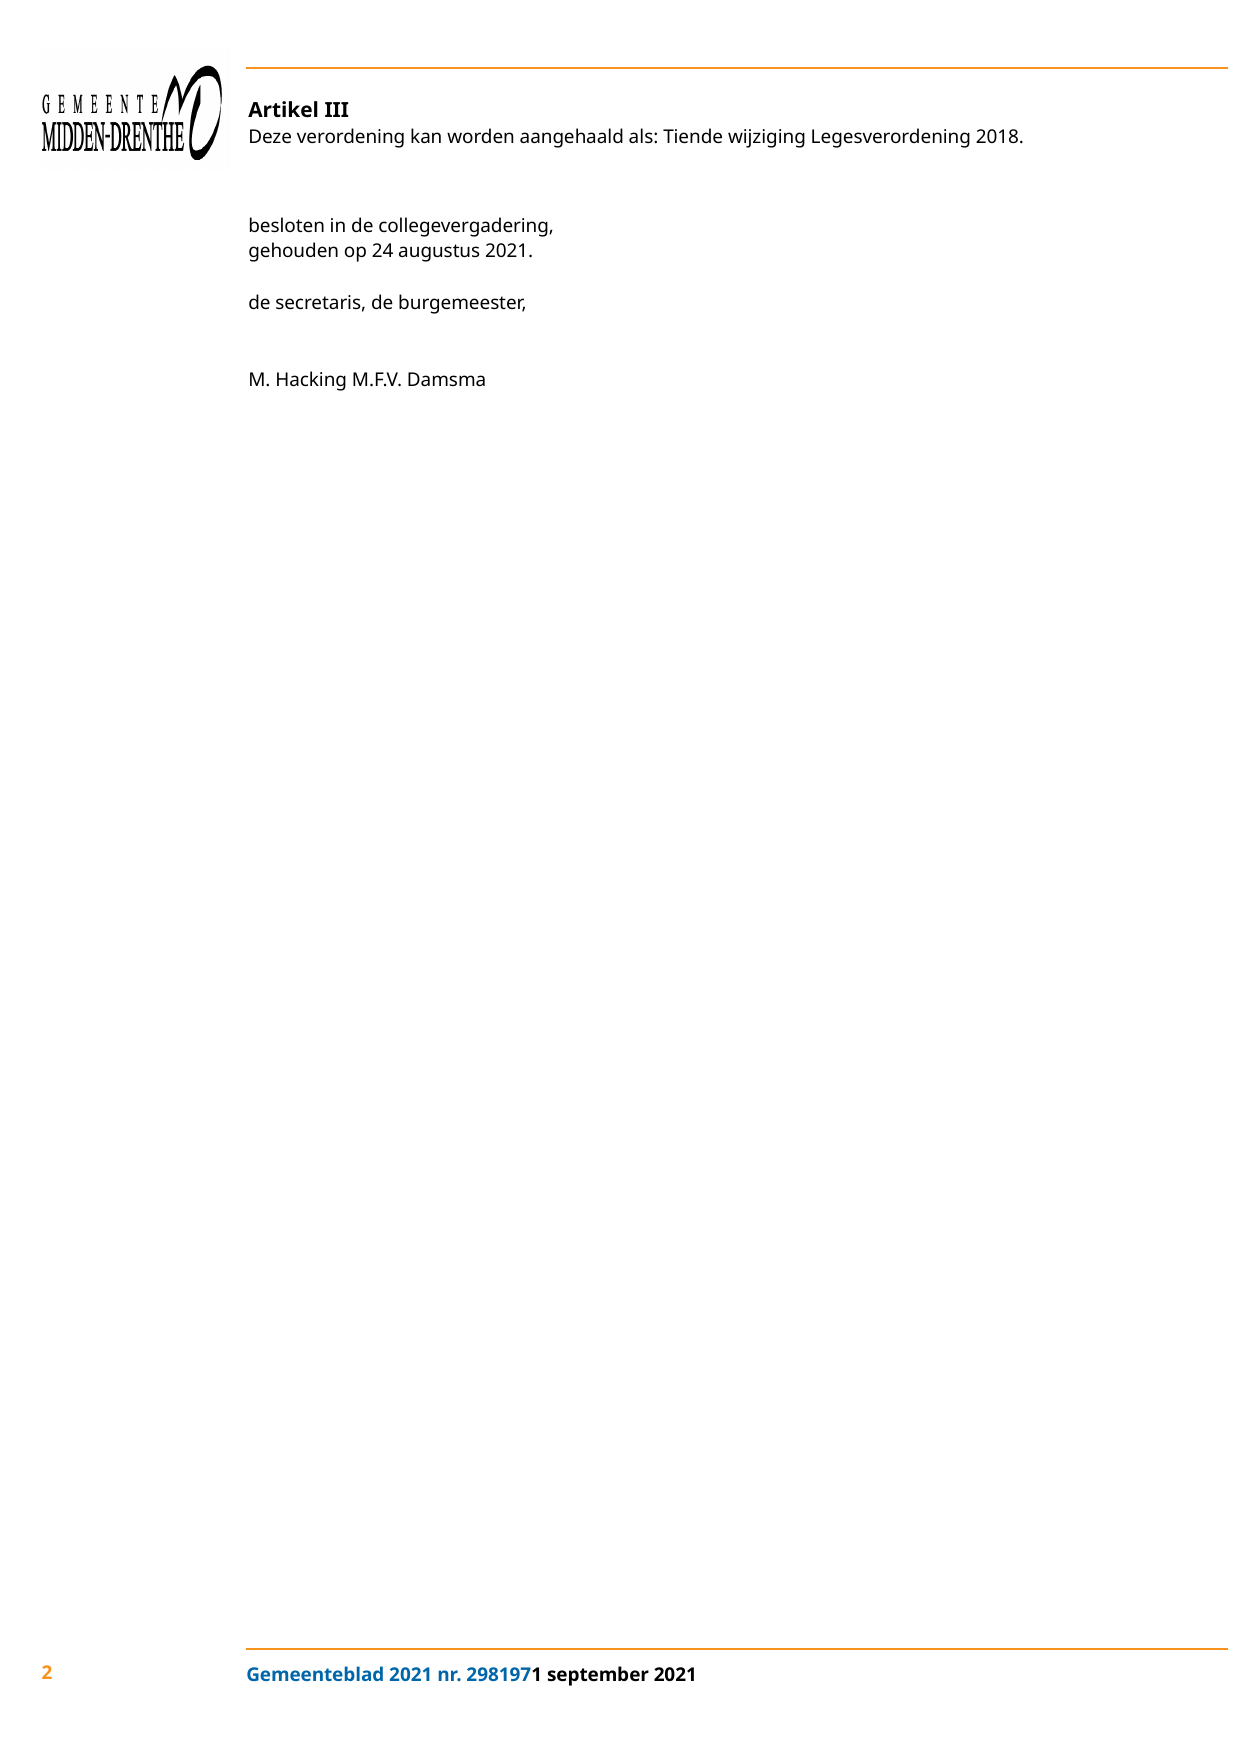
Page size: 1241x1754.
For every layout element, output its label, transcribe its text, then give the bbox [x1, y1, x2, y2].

text gehouden op 24 augustus 2021. [248, 238, 1152, 263]
text Artikel III [248, 95, 1152, 123]
text besloten in de collegevergadering, [248, 212, 1152, 238]
text M. Hacking M.F.V. Damsma [248, 366, 1152, 392]
text de secretaris, de burgemeester, [248, 289, 1152, 315]
picture [41, 47, 231, 172]
text Deze verordening kan worden aangehaald als: Tiende wijziging Legesverordening 2018. [248, 123, 1152, 149]
